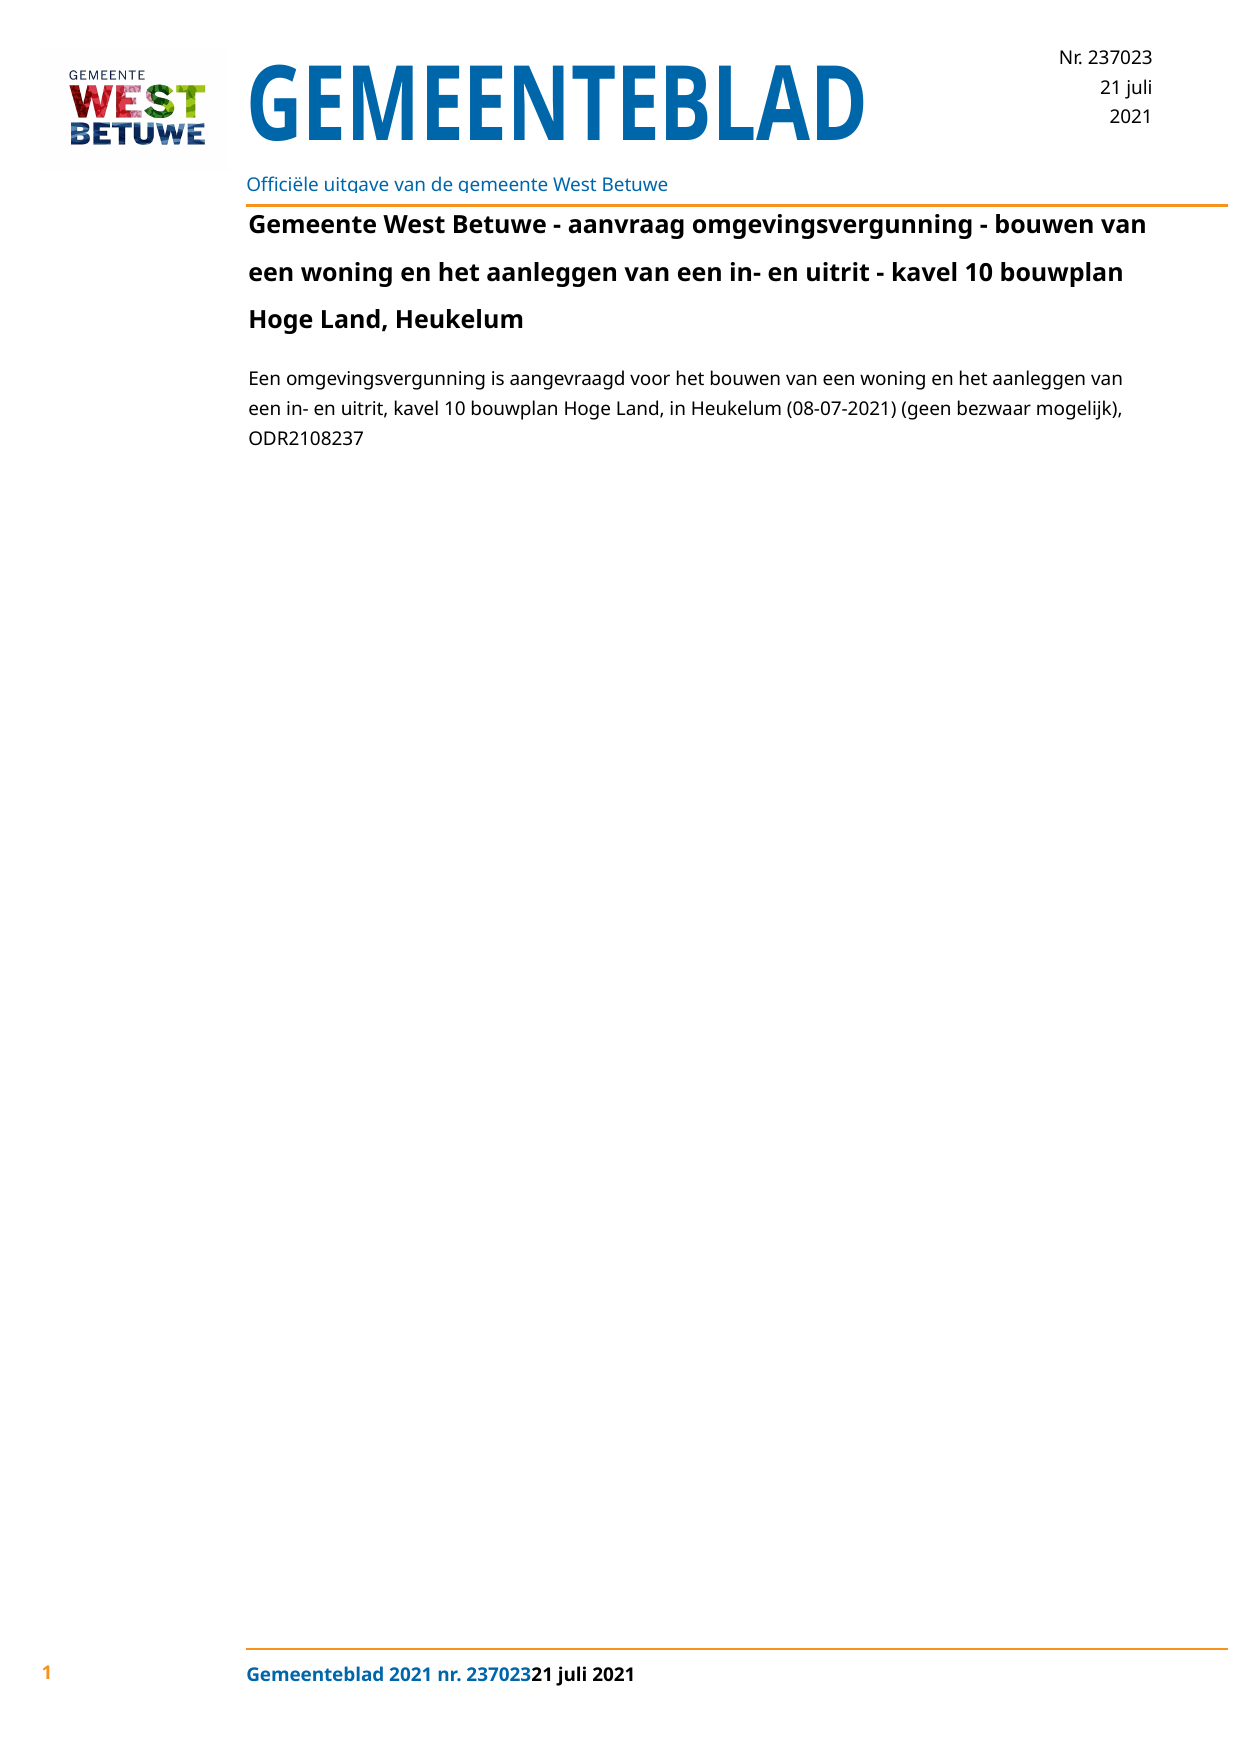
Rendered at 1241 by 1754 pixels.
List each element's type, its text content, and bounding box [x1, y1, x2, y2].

text Een omgevingsvergunning is aangevraagd voor het bouwen van een woning en het aanleggen van een in- en uitrit, kavel 10 bouwplan Hoge Land, in Heukelum (08-07-2021) (geen bezwaar mogelijk), ODR2108237 [248, 366, 1152, 450]
text Gemeente West Betuwe - aanvraag omgevingsvergunning - bouwen van een woning en het aanleggen van een in- en uitrit - kavel 10 bouwplan Hoge Land, Heukelum [248, 207, 1152, 336]
picture [41, 47, 231, 172]
